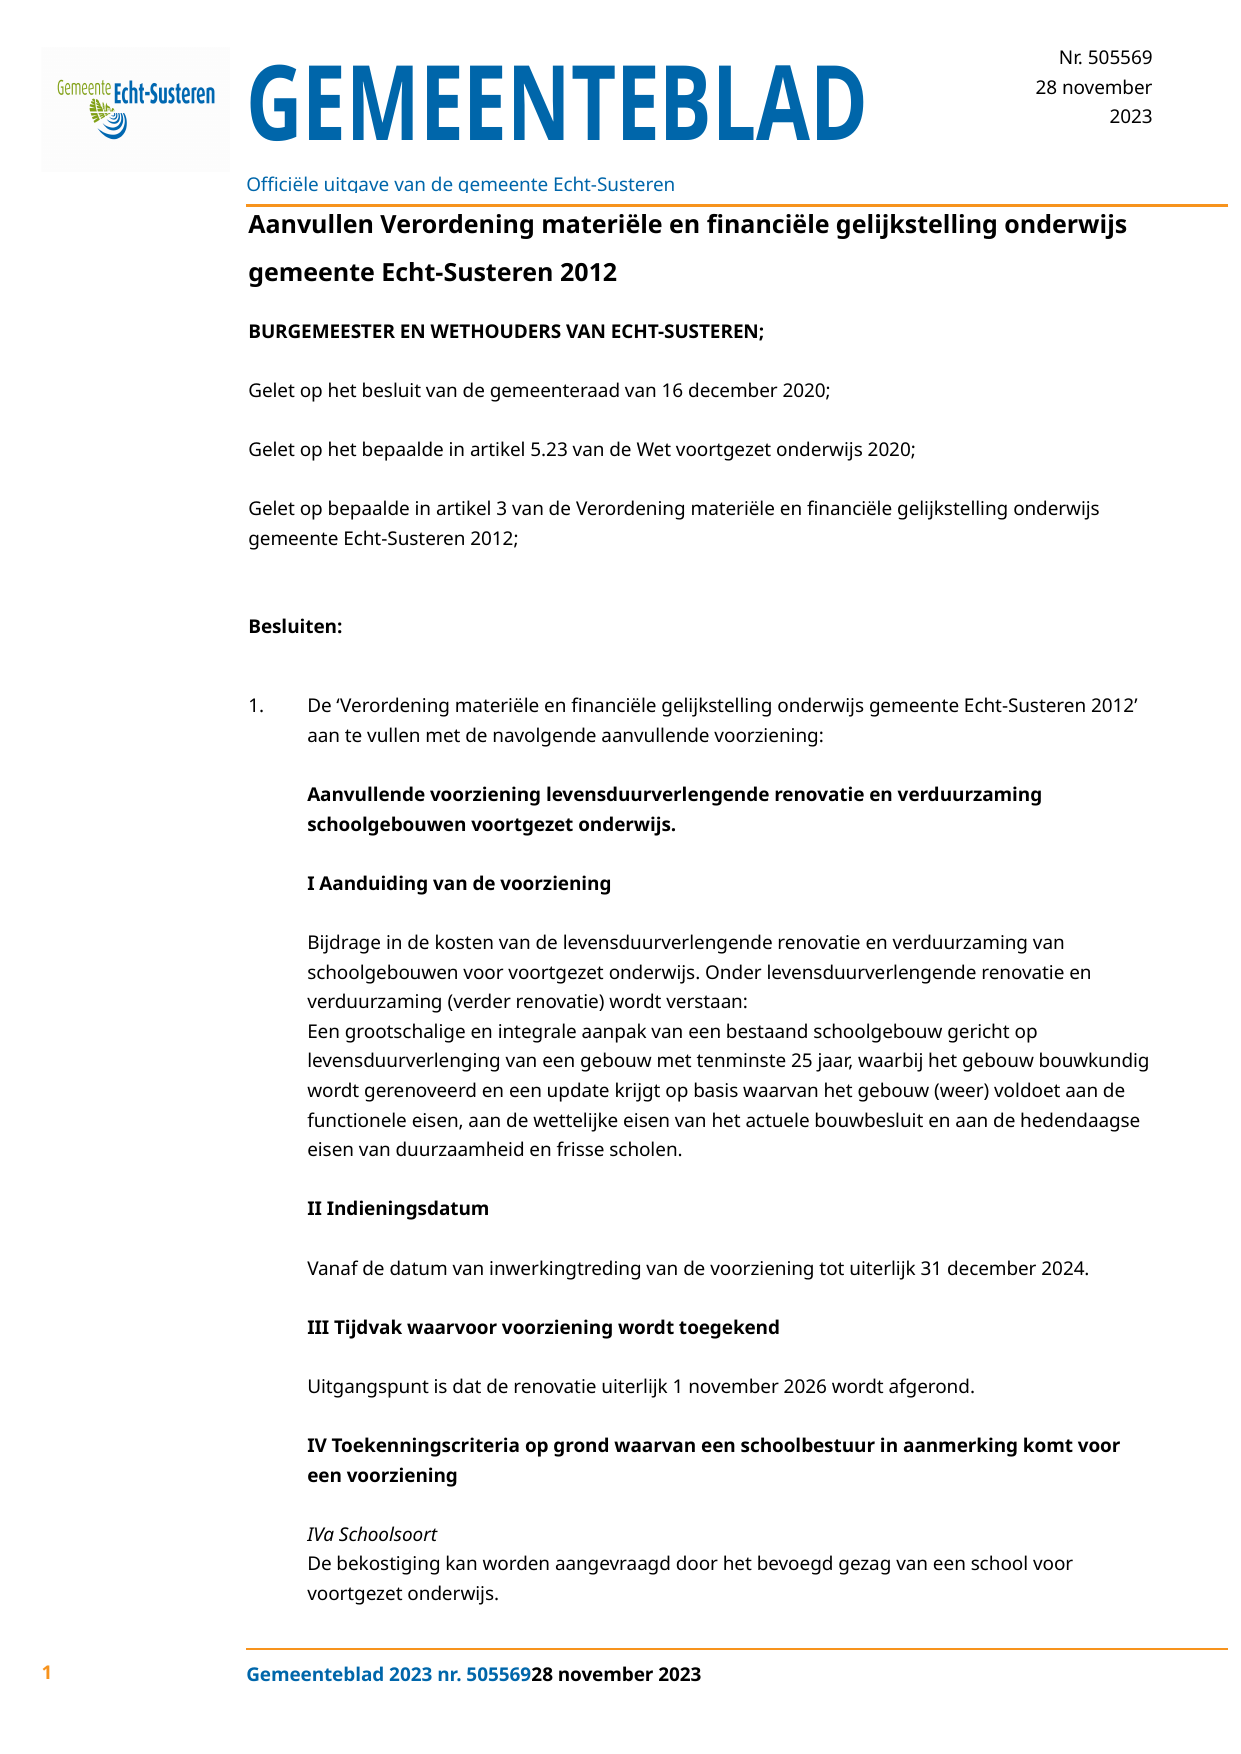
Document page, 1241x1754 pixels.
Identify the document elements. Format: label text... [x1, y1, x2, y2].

text Besluiten: [248, 614, 1152, 639]
list Een grootschalige en integrale aanpak van een bestaand schoolgebouw gericht op levensduurverlenging van een gebouw met tenminste 25 jaar, waarbij het gebouw bouwkundig wordt gerenoveerd en een update krijgt op basis waarvan het gebouw (weer) voldoet aan de functionele eisen, aan de wettelijke eisen van het actuele bouwbesluit en aan de hedendaagse eisen van duurzaamheid en frisse scholen. [248, 1018, 1152, 1162]
list II Indieningsdatum [248, 1196, 1152, 1221]
list III Tijdvak waarvoor voorziening wordt toegekend [248, 1314, 1152, 1339]
list Uitgangspunt is dat de renovatie uiterlijk 1 november 2026 wordt afgerond. [248, 1373, 1152, 1399]
list Bijdrage in de kosten van de levensduurverlengende renovatie en verduurzaming van schoolgebouwen voor voortgezet onderwijs. Onder levensduurverlengende renovatie en verduurzaming (verder renovatie) wordt verstaan: [248, 929, 1152, 1014]
list IV Toekenningscriteria op grond waarvan een schoolbestuur in aanmerking komt voor een voorziening [248, 1432, 1152, 1487]
list Aanvullende voorziening levensduurverlengende renovatie en verduurzaming schoolgebouwen voortgezet onderwijs. [248, 781, 1152, 837]
picture [41, 47, 231, 172]
text BURGEMEESTER EN WETHOUDERS VAN ECHT-SUSTEREN; [248, 318, 1152, 344]
list Vanaf de datum van inwerkingtreding van de voorziening tot uiterlijk 31 december 2024. [248, 1255, 1152, 1280]
list IVa Schoolsoort [248, 1521, 1152, 1547]
text Aanvullen Verordening materiële en financiële gelijkstelling onderwijs gemeente Echt-Susteren 2012 [248, 207, 1152, 288]
text Gelet op bepaalde in artikel 3 van de Verordening materiële en financiële gelijkstelling onderwijs gemeente Echt-Susteren 2012; [248, 495, 1152, 551]
list De ‘Verordening materiële en financiële gelijkstelling onderwijs gemeente Echt-Susteren 2012’ aan te vullen met de navolgende aanvullende voorziening: [248, 693, 1152, 748]
list I Aanduiding van de voorziening [248, 870, 1152, 896]
text Gelet op het besluit van de gemeenteraad van 16 december 2020; [248, 377, 1152, 403]
list De bekostiging kan worden aangevraagd door het bevoegd gezag van een school voor voortgezet onderwijs. [248, 1551, 1152, 1606]
text Gelet op het bepaalde in artikel 5.23 van de Wet voortgezet onderwijs 2020; [248, 436, 1152, 462]
